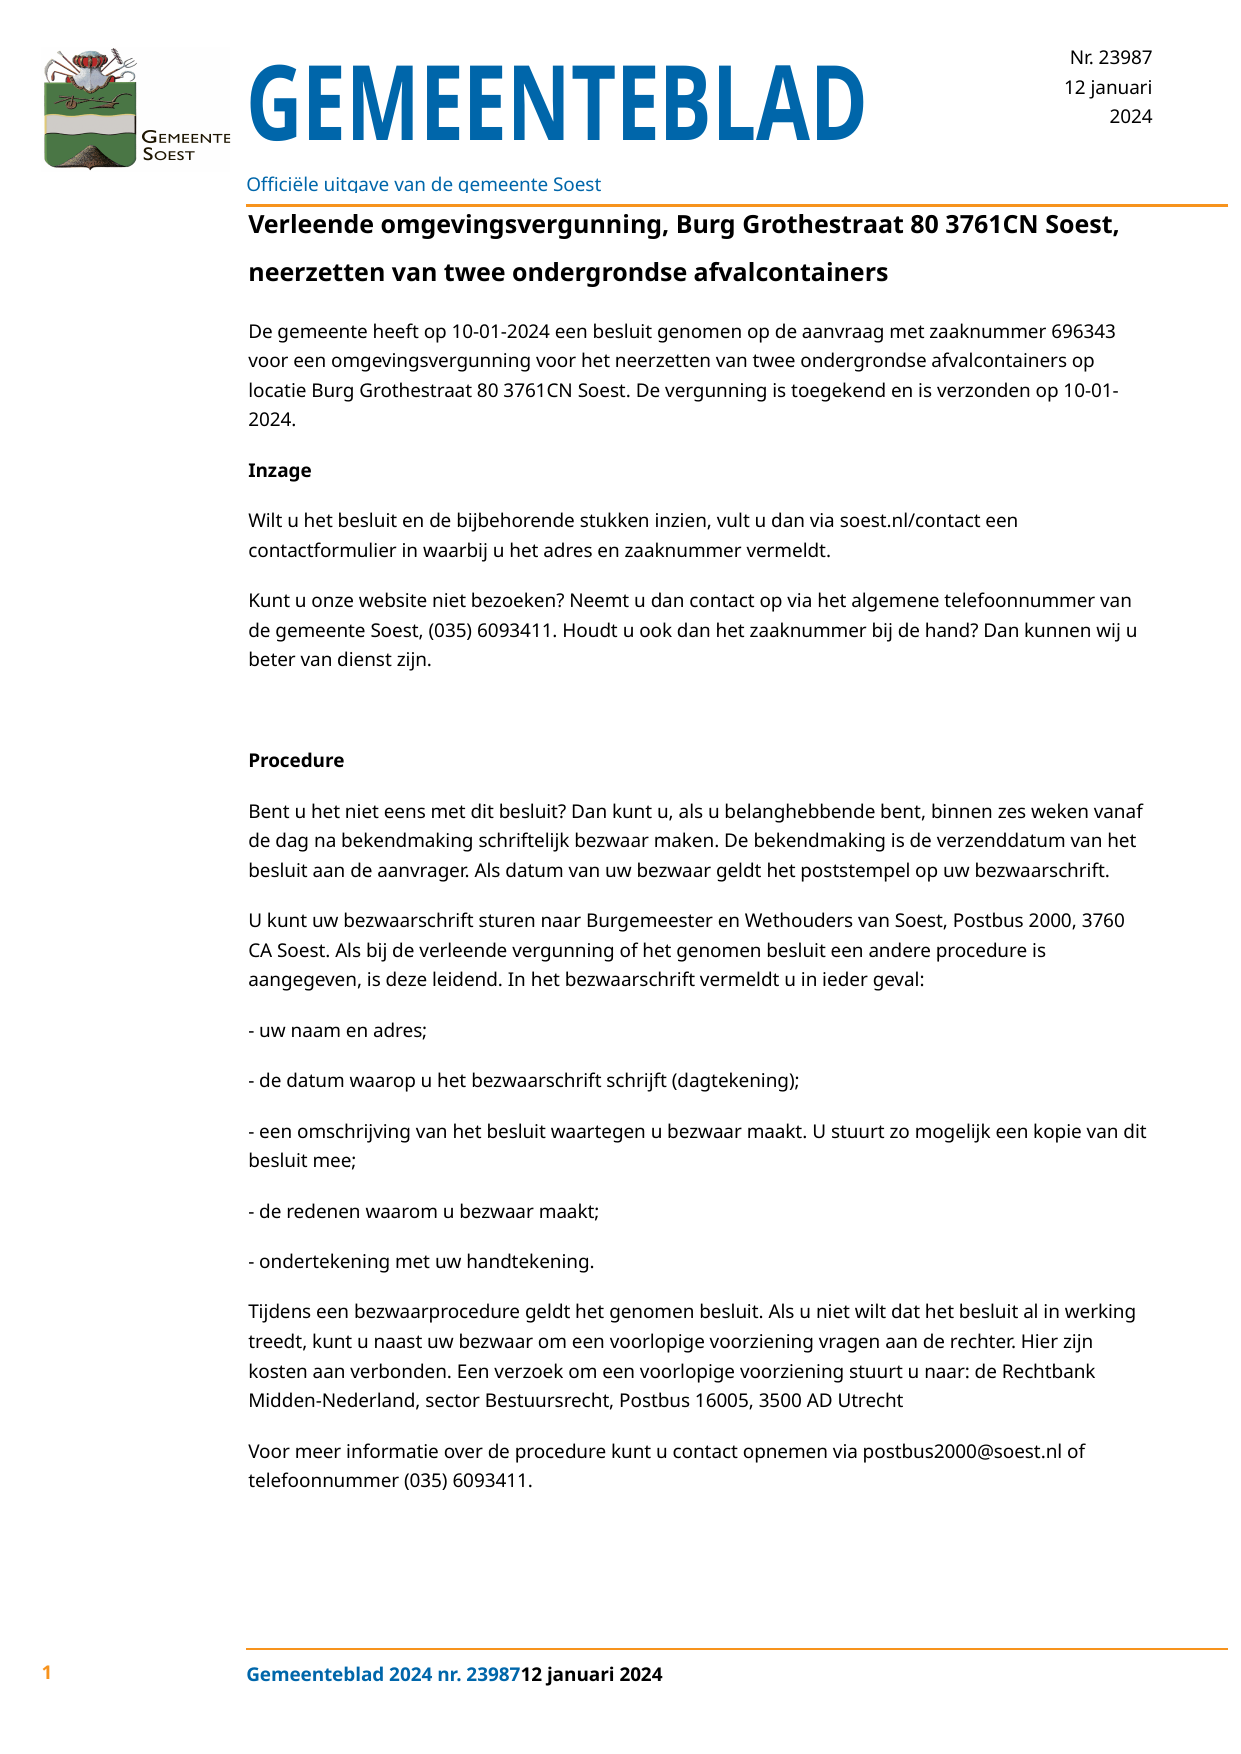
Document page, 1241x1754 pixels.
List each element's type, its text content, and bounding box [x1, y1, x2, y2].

text Kunt u onze website niet bezoeken? Neemt u dan contact op via het algemene telefoonnummer van de gemeente Soest, (035) 6093411. Houdt u ook dan het zaaknummer bij de hand? Dan kunnen wij u beter van dienst zijn. [248, 587, 1152, 672]
text - de datum waarop u het bezwaarschrift schrijft (dagtekening); [248, 1067, 1152, 1093]
text - ondertekening met uw handtekening. [248, 1248, 1152, 1274]
text Wilt u het besluit en de bijbehorende stukken inzien, vult u dan via soest.nl/contact een contactformulier in waarbij u het adres en zaaknummer vermeldt. [248, 507, 1152, 563]
text Tijdens een bezwaarprocedure geldt het genomen besluit. Als u niet wilt dat het besluit al in werking treedt, kunt u naast uw bezwaar om een voorlopige voorziening vragen aan de rechter. Hier zijn kosten aan verbonden. Een verzoek om een voorlopige voorziening stuurt u naar: de Rechtbank Midden-Nederland, sector Bestuursrecht, Postbus 16005, 3500 AD Utrecht [248, 1299, 1152, 1413]
text - een omschrijving van het besluit waartegen u bezwaar maakt. U stuurt zo mogelijk een kopie van dit besluit mee; [248, 1118, 1152, 1173]
text Inzage [248, 457, 1152, 483]
text Bent u het niet eens met dit besluit? Dan kunt u, als u belanghebbende bent, binnen zes weken vanaf de dag na bekendmaking schriftelijk bezwaar maken. De bekendmaking is de verzenddatum van het besluit aan de aanvrager. Als datum van uw bezwaar geldt het poststempel op uw bezwaarschrift. [248, 798, 1152, 883]
text De gemeente heeft op 10-01-2024 een besluit genomen op de aanvraag met zaaknummer 696343 voor een omgevingsvergunning voor het neerzetten van twee ondergrondse afvalcontainers op locatie Burg Grothestraat 80 3761CN Soest. De vergunning is toegekend en is verzonden op 10-01-2024. [248, 318, 1152, 432]
text Verleende omgevingsvergunning, Burg Grothestraat 80 3761CN Soest, neerzetten van twee ondergrondse afvalcontainers [248, 207, 1152, 288]
text Voor meer informatie over de procedure kunt u contact opnemen via postbus2000@soest.nl of telefoonnummer (035) 6093411. [248, 1438, 1152, 1493]
picture [41, 47, 231, 172]
text - uw naam en adres; [248, 1017, 1152, 1043]
text U kunt uw bezwaarschrift sturen naar Burgemeester en Wethouders van Soest, Postbus 2000, 3760 CA Soest. Als bij de verleende vergunning of het genomen besluit een andere procedure is aangegeven, is deze leidend. In het bezwaarschrift vermeldt u in ieder geval: [248, 907, 1152, 992]
text Procedure [248, 747, 1152, 773]
text - de redenen waarom u bezwaar maakt; [248, 1198, 1152, 1224]
